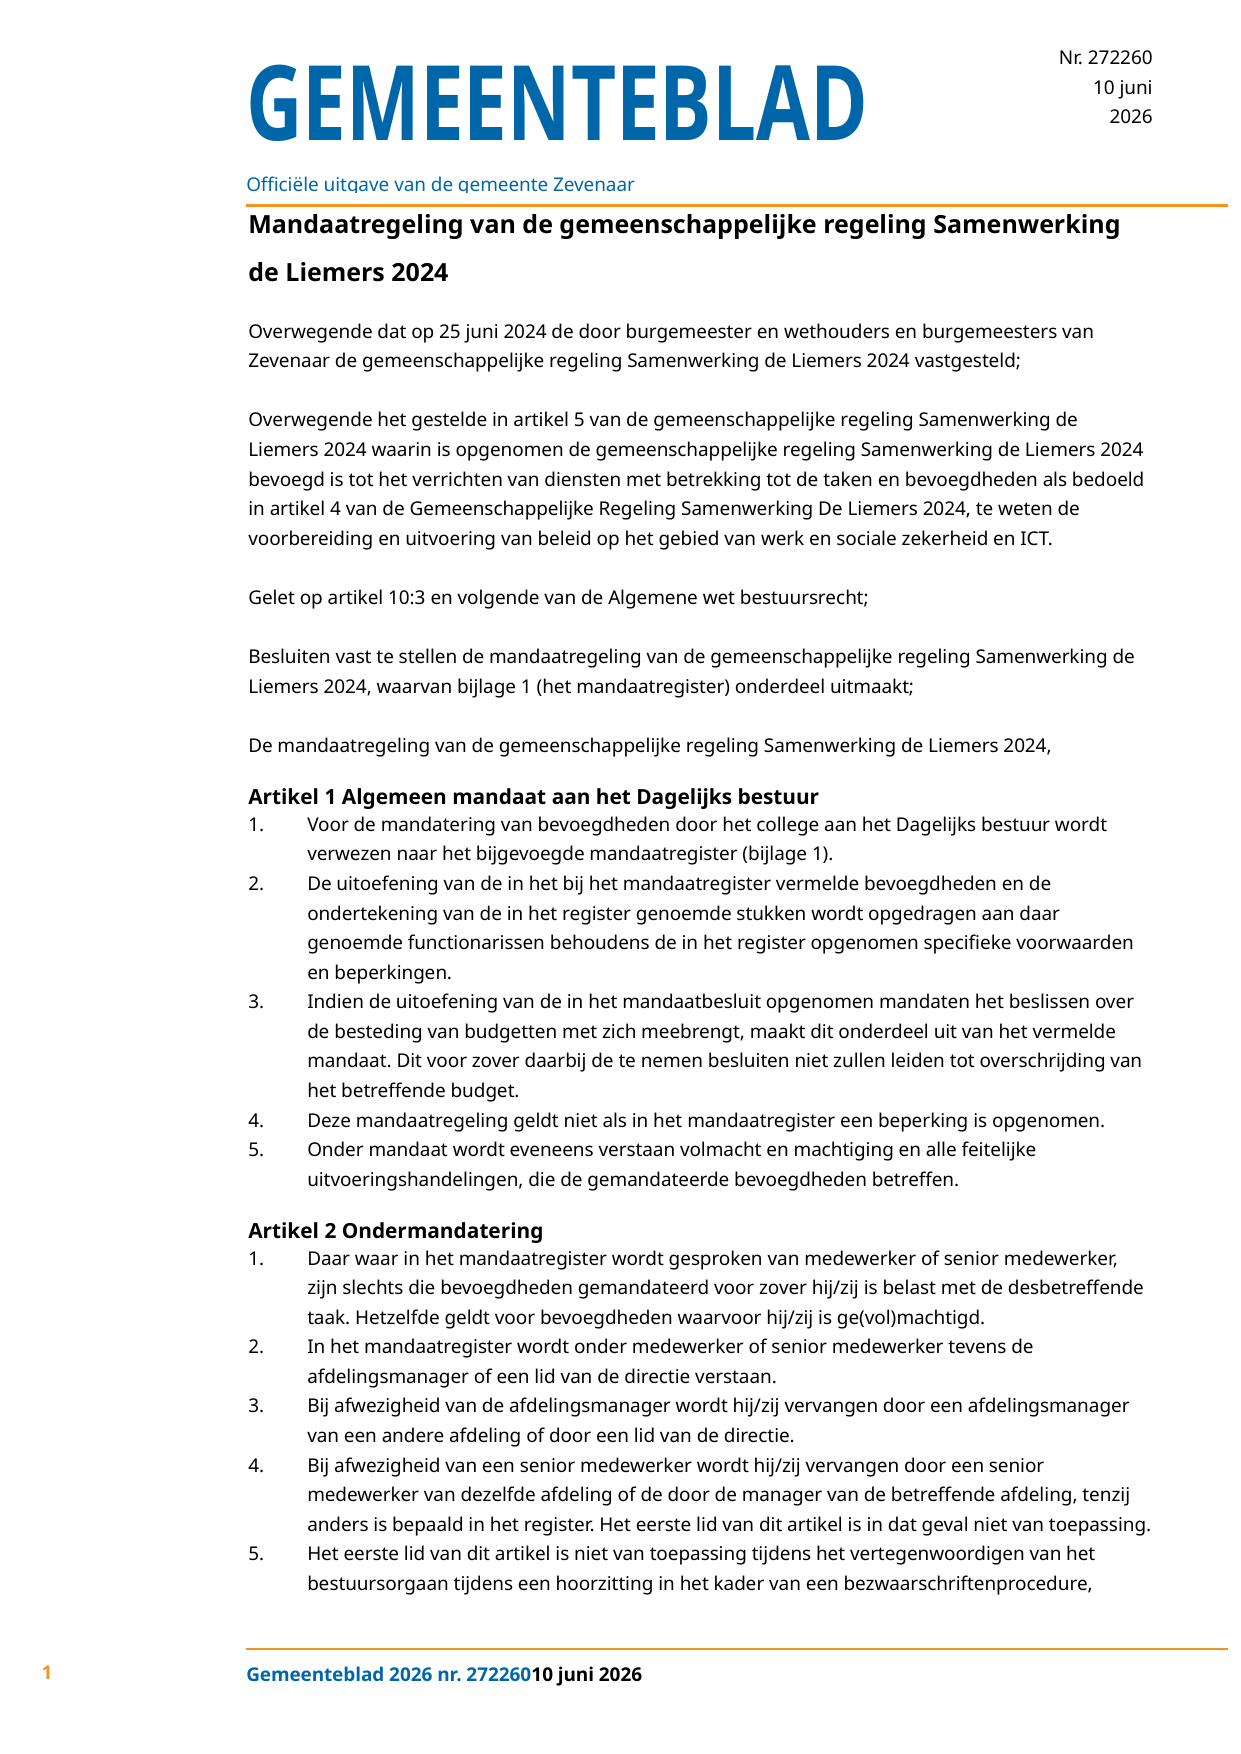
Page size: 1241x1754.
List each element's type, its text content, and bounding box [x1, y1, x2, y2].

list Indien de uitoefening van de in het mandaatbesluit opgenomen mandaten het beslissen over de besteding van budgetten met zich meebrengt, maakt dit onderdeel uit van het vermelde mandaat. Dit voor zover daarbij de te nemen besluiten niet zullen leiden tot overschrijding van het betreffende budget. [248, 988, 1152, 1103]
list De uitoefening van de in het bij het mandaatregister vermelde bevoegdheden en de ondertekening van de in het register genoemde stukken wordt opgedragen aan daar genoemde functionarissen behoudens de in het register opgenomen specifieke voorwaarden en beperkingen. [248, 870, 1152, 984]
text Mandaatregeling van de gemeenschappelijke regeling Samenwerking de Liemers 2024 [248, 207, 1152, 288]
list Onder mandaat wordt eveneens verstaan volmacht en machtiging en alle feitelijke uitvoeringshandelingen, die de gemandateerde bevoegdheden betreffen. [248, 1136, 1152, 1192]
list Bij afwezigheid van de afdelingsmanager wordt hij/zij vervangen door een afdelingsmanager van een andere afdeling of door een lid van de directie. [248, 1393, 1152, 1448]
list Het eerste lid van dit artikel is niet van toepassing tijdens het vertegenwoordigen van het bestuursorgaan tijdens een hoorzitting in het kader van een bezwaarschriftenprocedure, [248, 1541, 1152, 1596]
text Artikel 2 Ondermandatering [248, 1216, 1152, 1245]
picture [41, 47, 231, 172]
list Bij afwezigheid van een senior medewerker wordt hij/zij vervangen door een senior medewerker van dezelfde afdeling of de door de manager van de betreffende afdeling, tenzij anders is bepaald in het register. Het eerste lid van dit artikel is in dat geval niet van toepassing. [248, 1452, 1152, 1537]
text Overwegende het gestelde in artikel 5 van de gemeenschappelijke regeling Samenwerking de Liemers 2024 waarin is opgenomen de gemeenschappelijke regeling Samenwerking de Liemers 2024 bevoegd is tot het verrichten van diensten met betrekking tot de taken en bevoegdheden als bedoeld in artikel 4 van de Gemeenschappelijke Regeling Samenwerking De Liemers 2024, te weten de voorbereiding en uitvoering van beleid op het gebied van werk en sociale zekerheid en ICT. [248, 407, 1152, 551]
list Deze mandaatregeling geldt niet als in het mandaatregister een beperking is opgenomen. [248, 1107, 1152, 1132]
text Besluiten vast te stellen de mandaatregeling van de gemeenschappelijke regeling Samenwerking de Liemers 2024, waarvan bijlage 1 (het mandaatregister) onderdeel uitmaakt; [248, 643, 1152, 699]
text Gelet op artikel 10:3 en volgende van de Algemene wet bestuursrecht; [248, 584, 1152, 610]
text Artikel 1 Algemeen mandaat aan het Dagelijks bestuur [248, 782, 1152, 811]
text De mandaatregeling van de gemeenschappelijke regeling Samenwerking de Liemers 2024, [248, 732, 1152, 758]
text Overwegende dat op 25 juni 2024 de door burgemeester en wethouders en burgemeesters van Zevenaar de gemeenschappelijke regeling Samenwerking de Liemers 2024 vastgesteld; [248, 318, 1152, 373]
list Daar waar in het mandaatregister wordt gesproken van medewerker of senior medewerker, zijn slechts die bevoegdheden gemandateerd voor zover hij/zij is belast met de desbetreffende taak. Hetzelfde geldt voor bevoegdheden waarvoor hij/zij is ge(vol)machtigd. [248, 1245, 1152, 1330]
list In het mandaatregister wordt onder medewerker of senior medewerker tevens de afdelingsmanager of een lid van de directie verstaan. [248, 1333, 1152, 1389]
list Voor de mandatering van bevoegdheden door het college aan het Dagelijks bestuur wordt verwezen naar het bijgevoegde mandaatregister (bijlage 1). [248, 811, 1152, 866]
